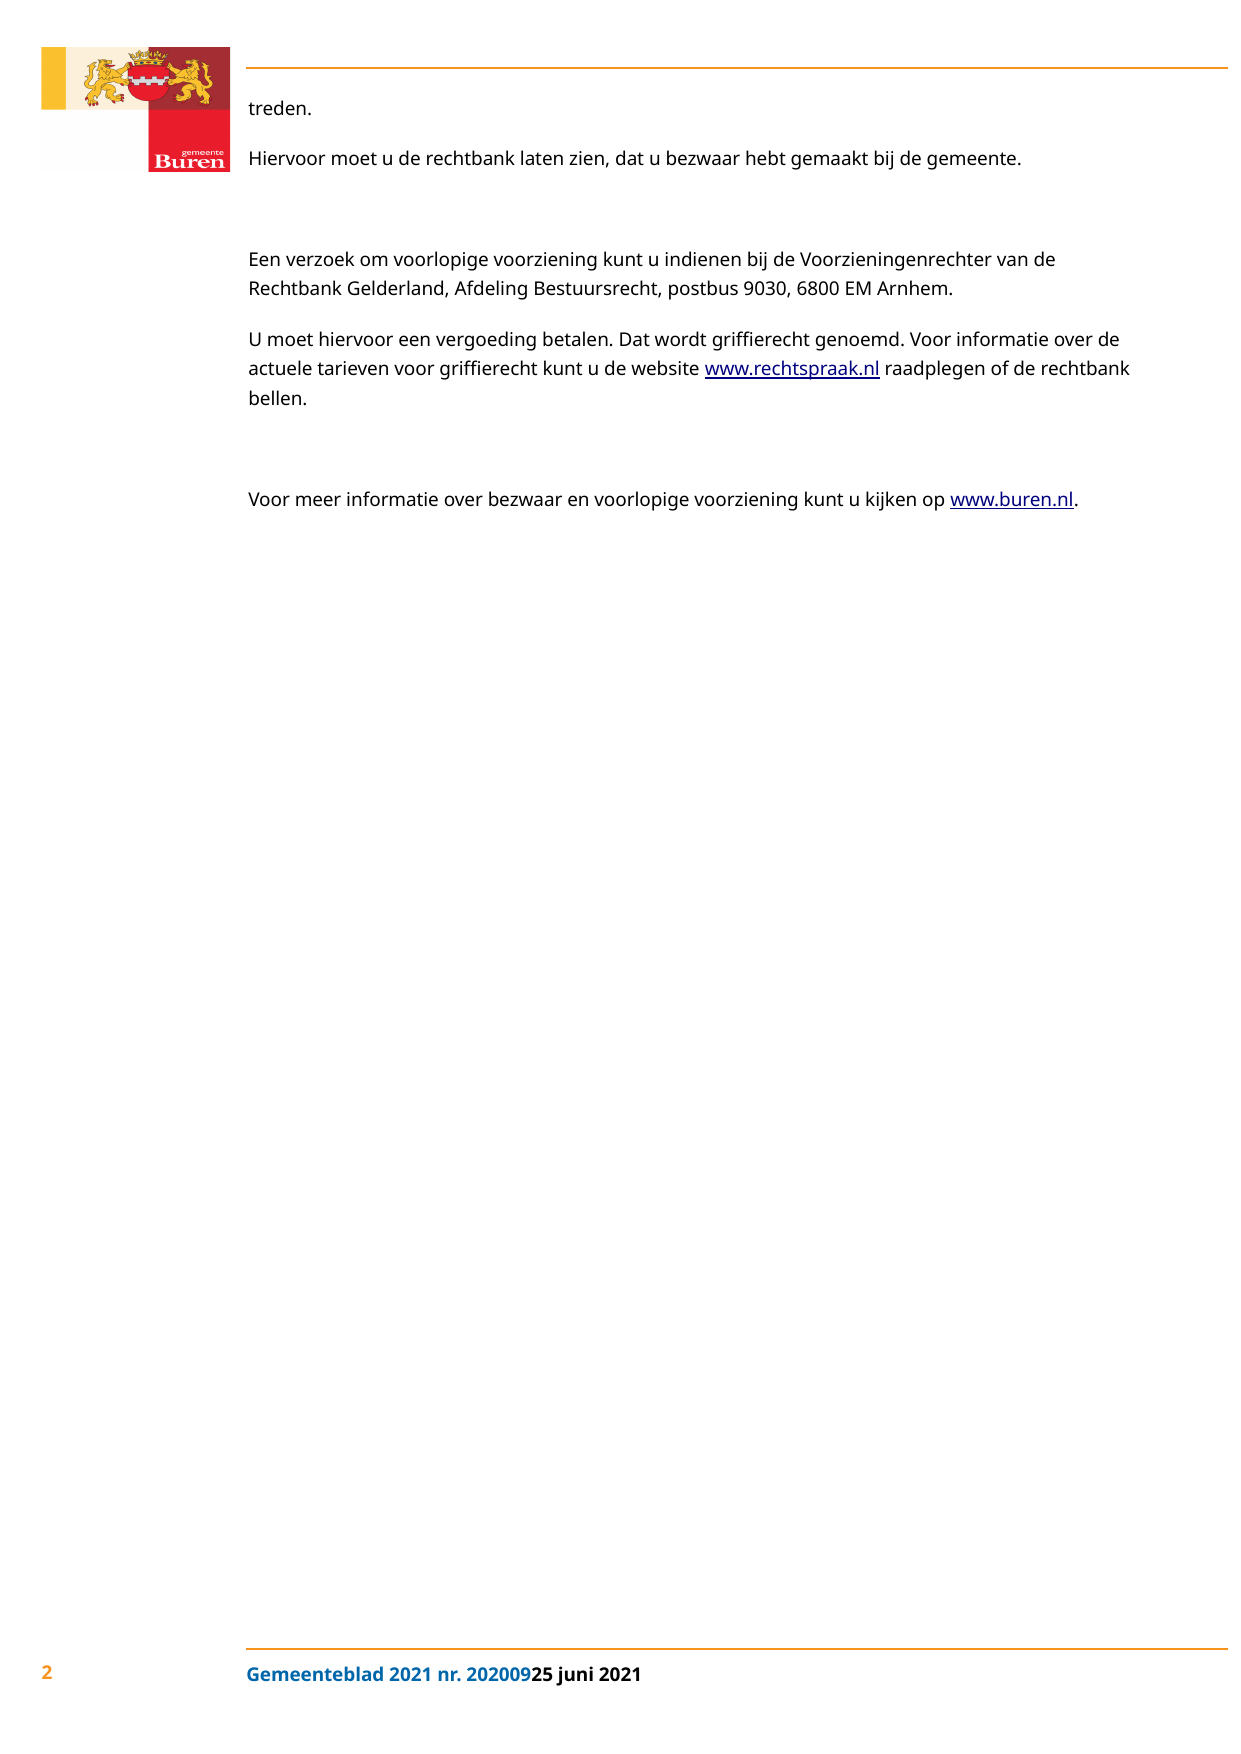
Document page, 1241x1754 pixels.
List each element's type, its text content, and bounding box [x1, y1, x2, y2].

picture [41, 47, 231, 172]
text Een verzoek om voorlopige voorziening kunt u indienen bij de Voorzieningenrechter van de Rechtbank Gelderland, Afdeling Bestuursrecht, postbus 9030, 6800 EM Arnhem. [248, 246, 1152, 301]
text Voor meer informatie over bezwaar en voorlopige voorziening kunt u kijken op www.buren.nl. [248, 486, 1152, 512]
text treden. [248, 95, 1152, 121]
text Hiervoor moet u de rechtbank laten zien, dat u bezwaar hebt gemaakt bij de gemeente. [248, 145, 1152, 171]
text U moet hiervoor een vergoeding betalen. Dat wordt griffierecht genoemd. Voor informatie over de actuele tarieven voor griffierecht kunt u de website www.rechtspraak.nl raadplegen of de rechtbank bellen. [248, 326, 1152, 411]
